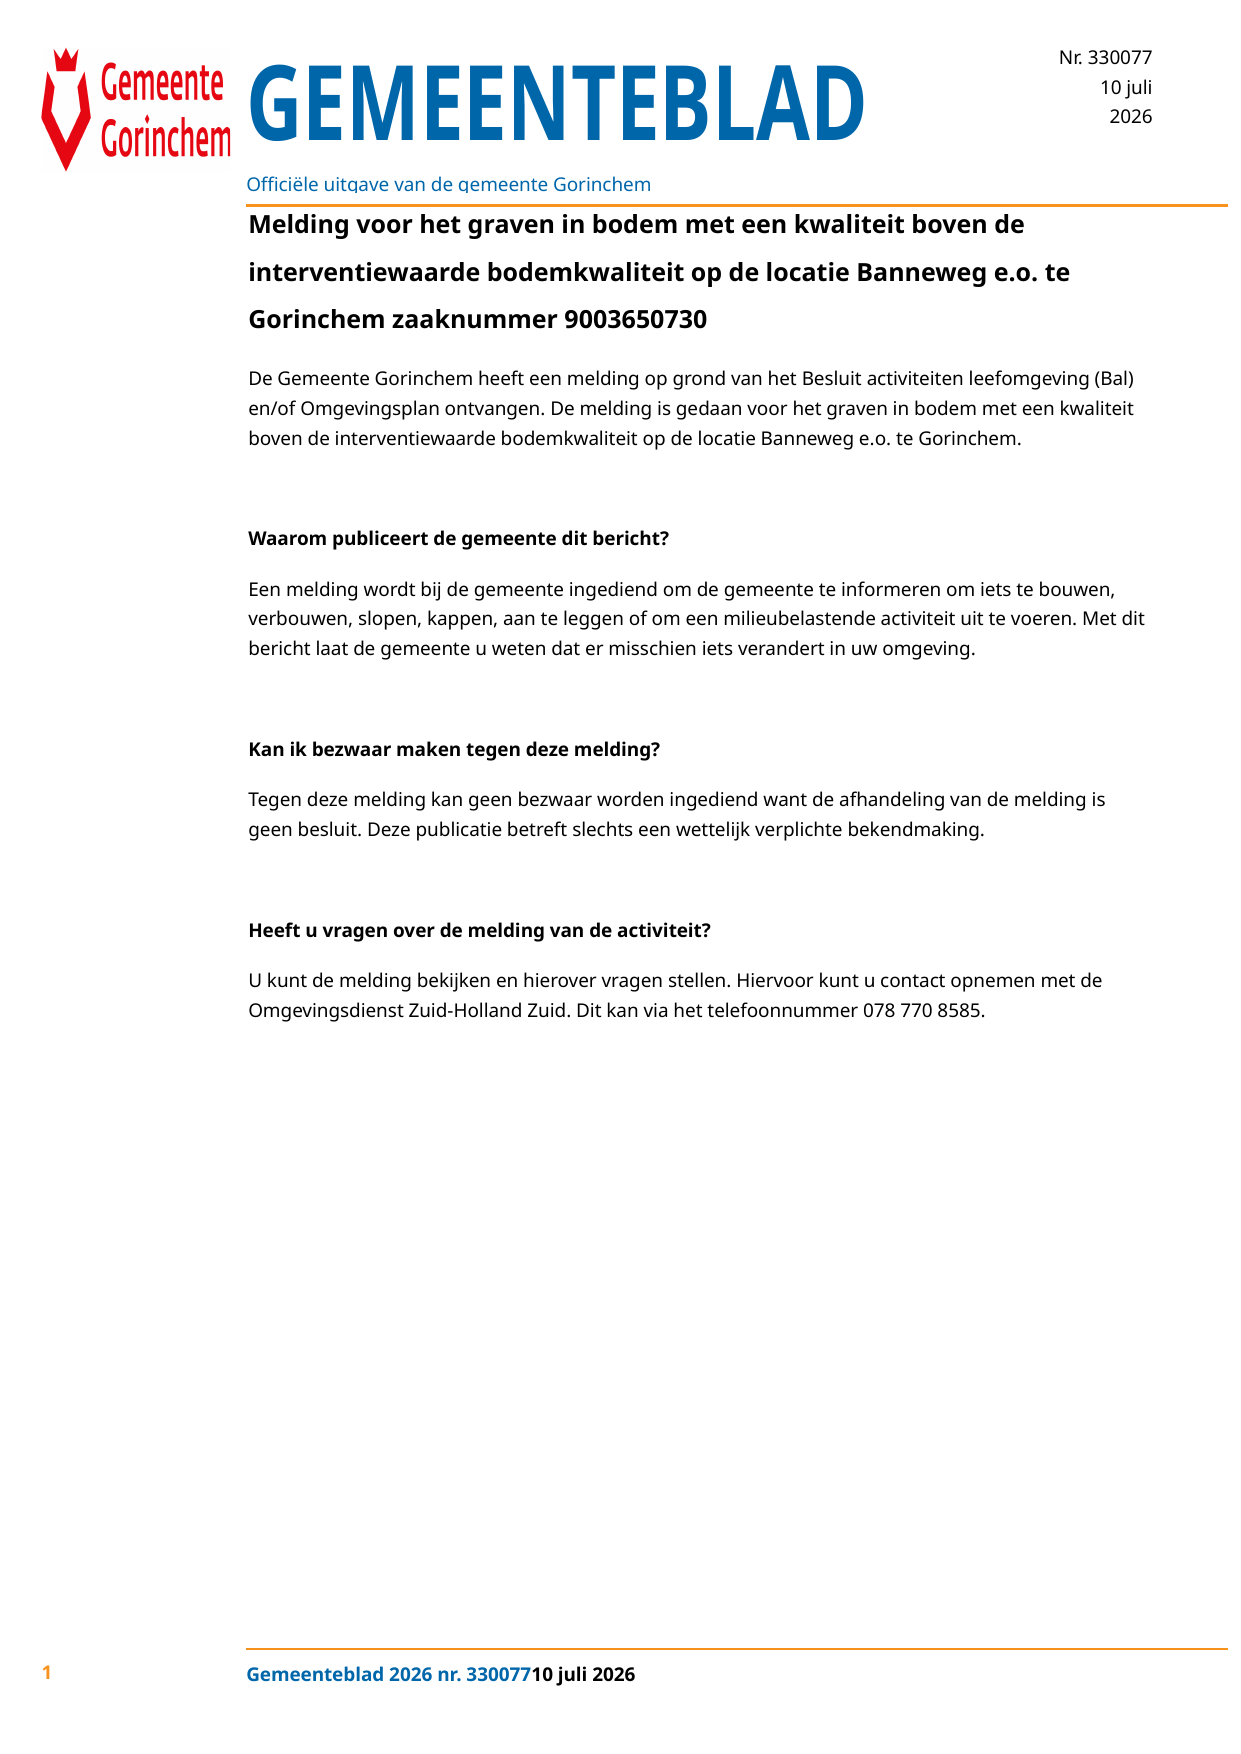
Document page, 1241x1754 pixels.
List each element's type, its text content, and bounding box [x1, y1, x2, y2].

text U kunt de melding bekijken en hierover vragen stellen. Hiervoor kunt u contact opnemen met de Omgevingsdienst Zuid-Holland Zuid. Dit kan via het telefoonnummer 078 770 8585. [248, 967, 1152, 1022]
text Waarom publiceert de gemeente dit bericht? [248, 526, 1152, 551]
text Een melding wordt bij de gemeente ingediend om de gemeente te informeren om iets te bouwen, verbouwen, slopen, kappen, aan te leggen of om een milieubelastende activiteit uit te voeren. Met dit bericht laat de gemeente u weten dat er misschien iets verandert in uw omgeving. [248, 576, 1152, 661]
text Melding voor het graven in bodem met een kwaliteit boven de interventiewaarde bodemkwaliteit op de locatie Banneweg e.o. te Gorinchem zaaknummer 9003650730 [248, 207, 1152, 336]
text Tegen deze melding kan geen bezwaar worden ingediend want de afhandeling van de melding is geen besluit. Deze publicatie betreft slechts een wettelijk verplichte bekendmaking. [248, 786, 1152, 842]
text Kan ik bezwaar maken tegen deze melding? [248, 736, 1152, 762]
text Heeft u vragen over de melding van de activiteit? [248, 917, 1152, 942]
text De Gemeente Gorinchem heeft een melding op grond van het Besluit activiteiten leefomgeving (Bal) en/of Omgevingsplan ontvangen. De melding is gedaan voor het graven in bodem met een kwaliteit boven de interventiewaarde bodemkwaliteit op de locatie Banneweg e.o. te Gorinchem. [248, 366, 1152, 450]
picture [41, 47, 231, 172]
